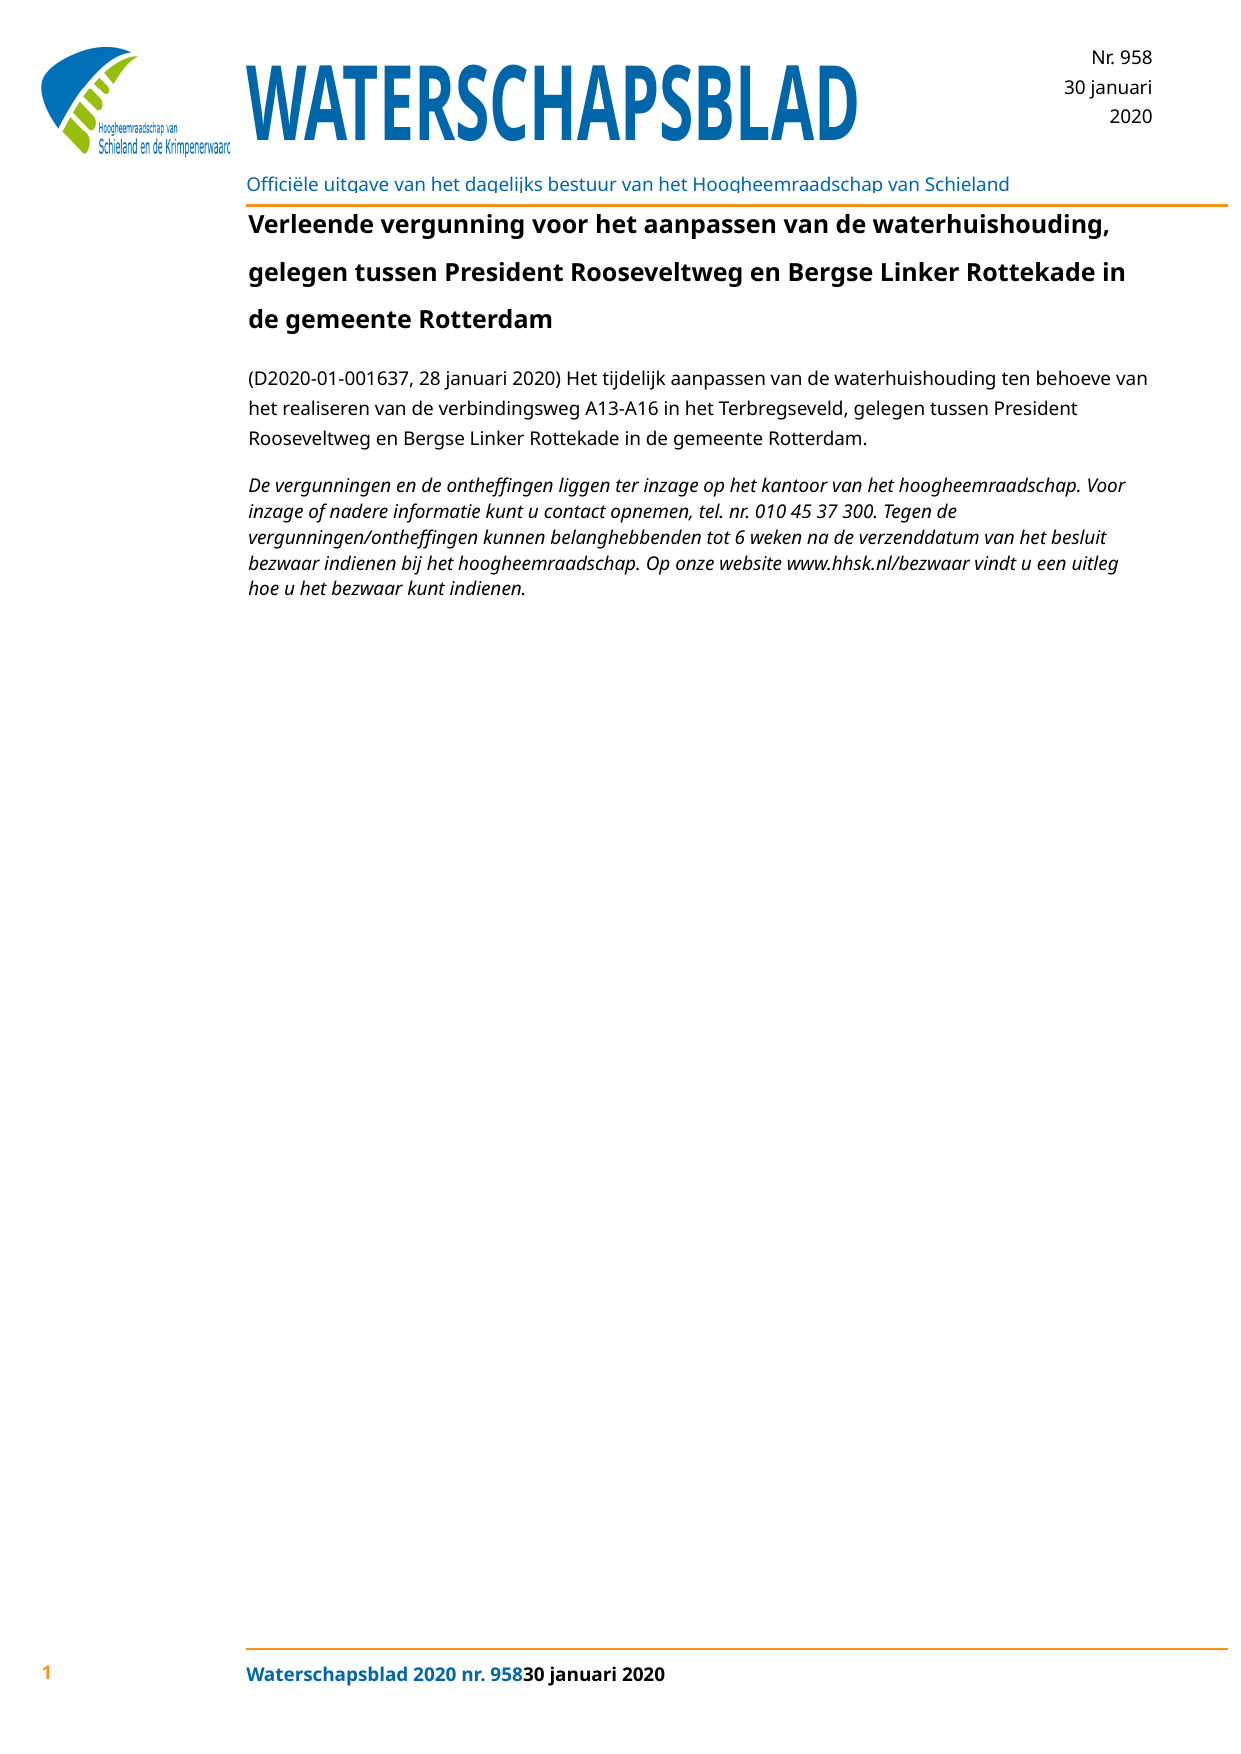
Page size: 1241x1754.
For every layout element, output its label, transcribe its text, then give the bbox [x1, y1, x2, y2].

text Verleende vergunning voor het aanpassen van de waterhuishouding, gelegen tussen President Rooseveltweg en Bergse Linker Rottekade in de gemeente Rotterdam [248, 207, 1152, 336]
picture [41, 47, 231, 172]
text De vergunningen en de ontheffingen liggen ter inzage op het kantoor van het hoogheemraadschap. Voor inzage of nadere informatie kunt u contact opnemen, tel. nr. 010 45 37 300. Tegen de vergunningen/ontheffingen kunnen belanghebbenden tot 6 weken na de verzenddatum van het besluit bezwaar indienen bij het hoogheemraadschap. Op onze website www.hhsk.nl/bezwaar vindt u een uitleg hoe u het bezwaar kunt indienen. [248, 472, 1152, 601]
text (D2020-01-001637, 28 januari 2020) Het tijdelijk aanpassen van de waterhuishouding ten behoeve van het realiseren van de verbindingsweg A13-A16 in het Terbregseveld, gelegen tussen President Rooseveltweg en Bergse Linker Rottekade in de gemeente Rotterdam. [248, 366, 1152, 450]
